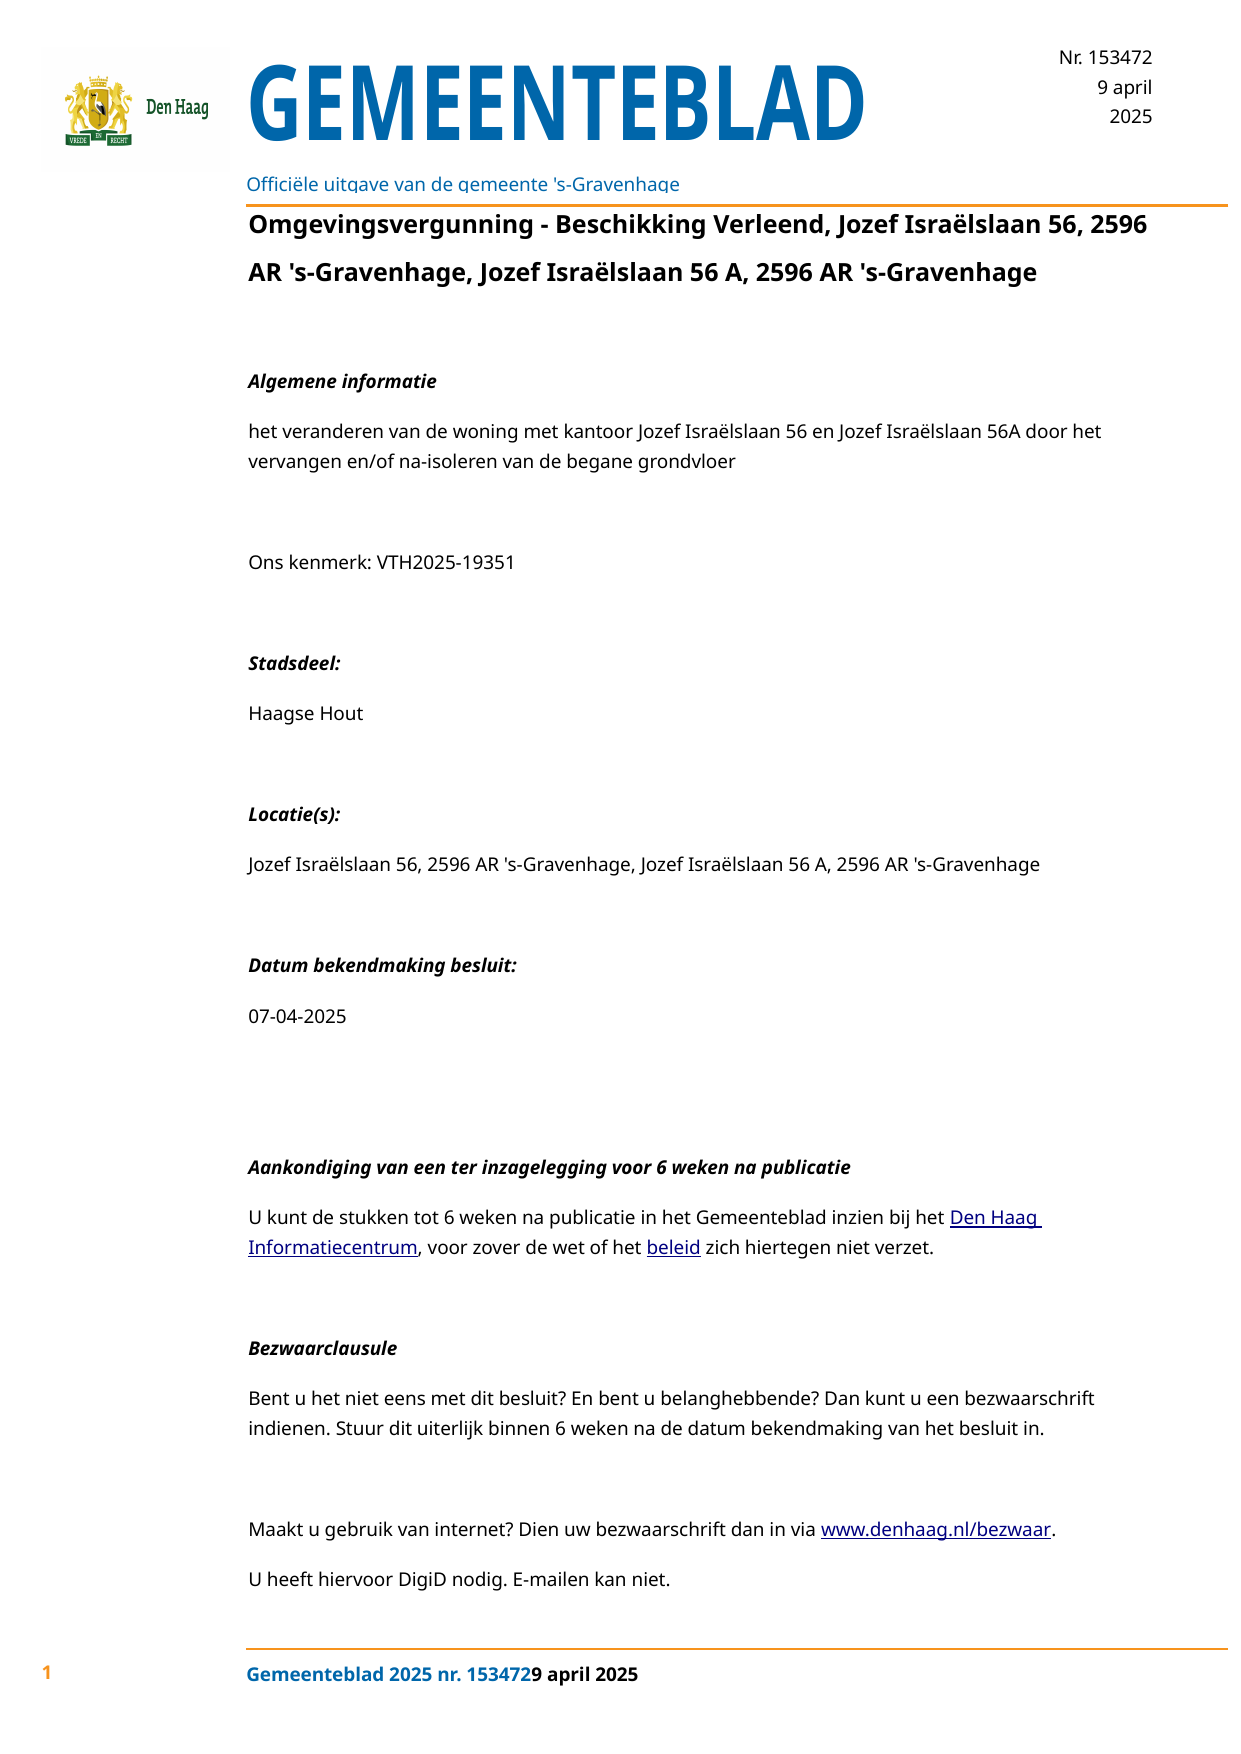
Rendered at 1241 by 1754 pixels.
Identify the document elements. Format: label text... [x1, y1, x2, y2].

text U heeft hiervoor DigiD nodig. E-mailen kan niet. [248, 1566, 1152, 1592]
text Jozef Israëlslaan 56, 2596 AR 's-Gravenhage, Jozef Israëlslaan 56 A, 2596 AR 's-Gravenhage [248, 852, 1152, 877]
text Maakt u gebruik van internet? Dien uw bezwaarschrift dan in via www.denhaag.nl/bezwaar. [248, 1516, 1152, 1542]
text Haagse Hout [248, 700, 1152, 726]
text U kunt de stukken tot 6 weken na publicatie in het Gemeenteblad inzien bij het Den Haag Informatiecentrum, voor zover de wet of het beleid zich hiertegen niet verzet. [248, 1204, 1152, 1260]
text Stadsdeel: [248, 650, 1152, 676]
picture [41, 47, 231, 172]
text 07-04-2025 [248, 1003, 1152, 1029]
text het veranderen van de woning met kantoor Jozef Israëlslaan 56 en Jozef Israëlslaan 56A door het vervangen en/of na-isoleren van de begane grondvloer [248, 419, 1152, 474]
text Locatie(s): [248, 801, 1152, 827]
text Algemene informatie [248, 368, 1152, 394]
text Datum bekendmaking besluit: [248, 952, 1152, 978]
text Aankondiging van een ter inzagelegging voor 6 weken na publicatie [248, 1154, 1152, 1180]
text Omgevingsvergunning - Beschikking Verleend, Jozef Israëlslaan 56, 2596 AR 's-Gravenhage, Jozef Israëlslaan 56 A, 2596 AR 's-Gravenhage [248, 207, 1152, 288]
text Bent u het niet eens met dit besluit? En bent u belanghebbende? Dan kunt u een bezwaarschrift indienen. Stuur dit uiterlijk binnen 6 weken na de datum bekendmaking van het besluit in. [248, 1385, 1152, 1441]
text Bezwaarclausule [248, 1335, 1152, 1361]
text Ons kenmerk: VTH2025-19351 [248, 549, 1152, 575]
